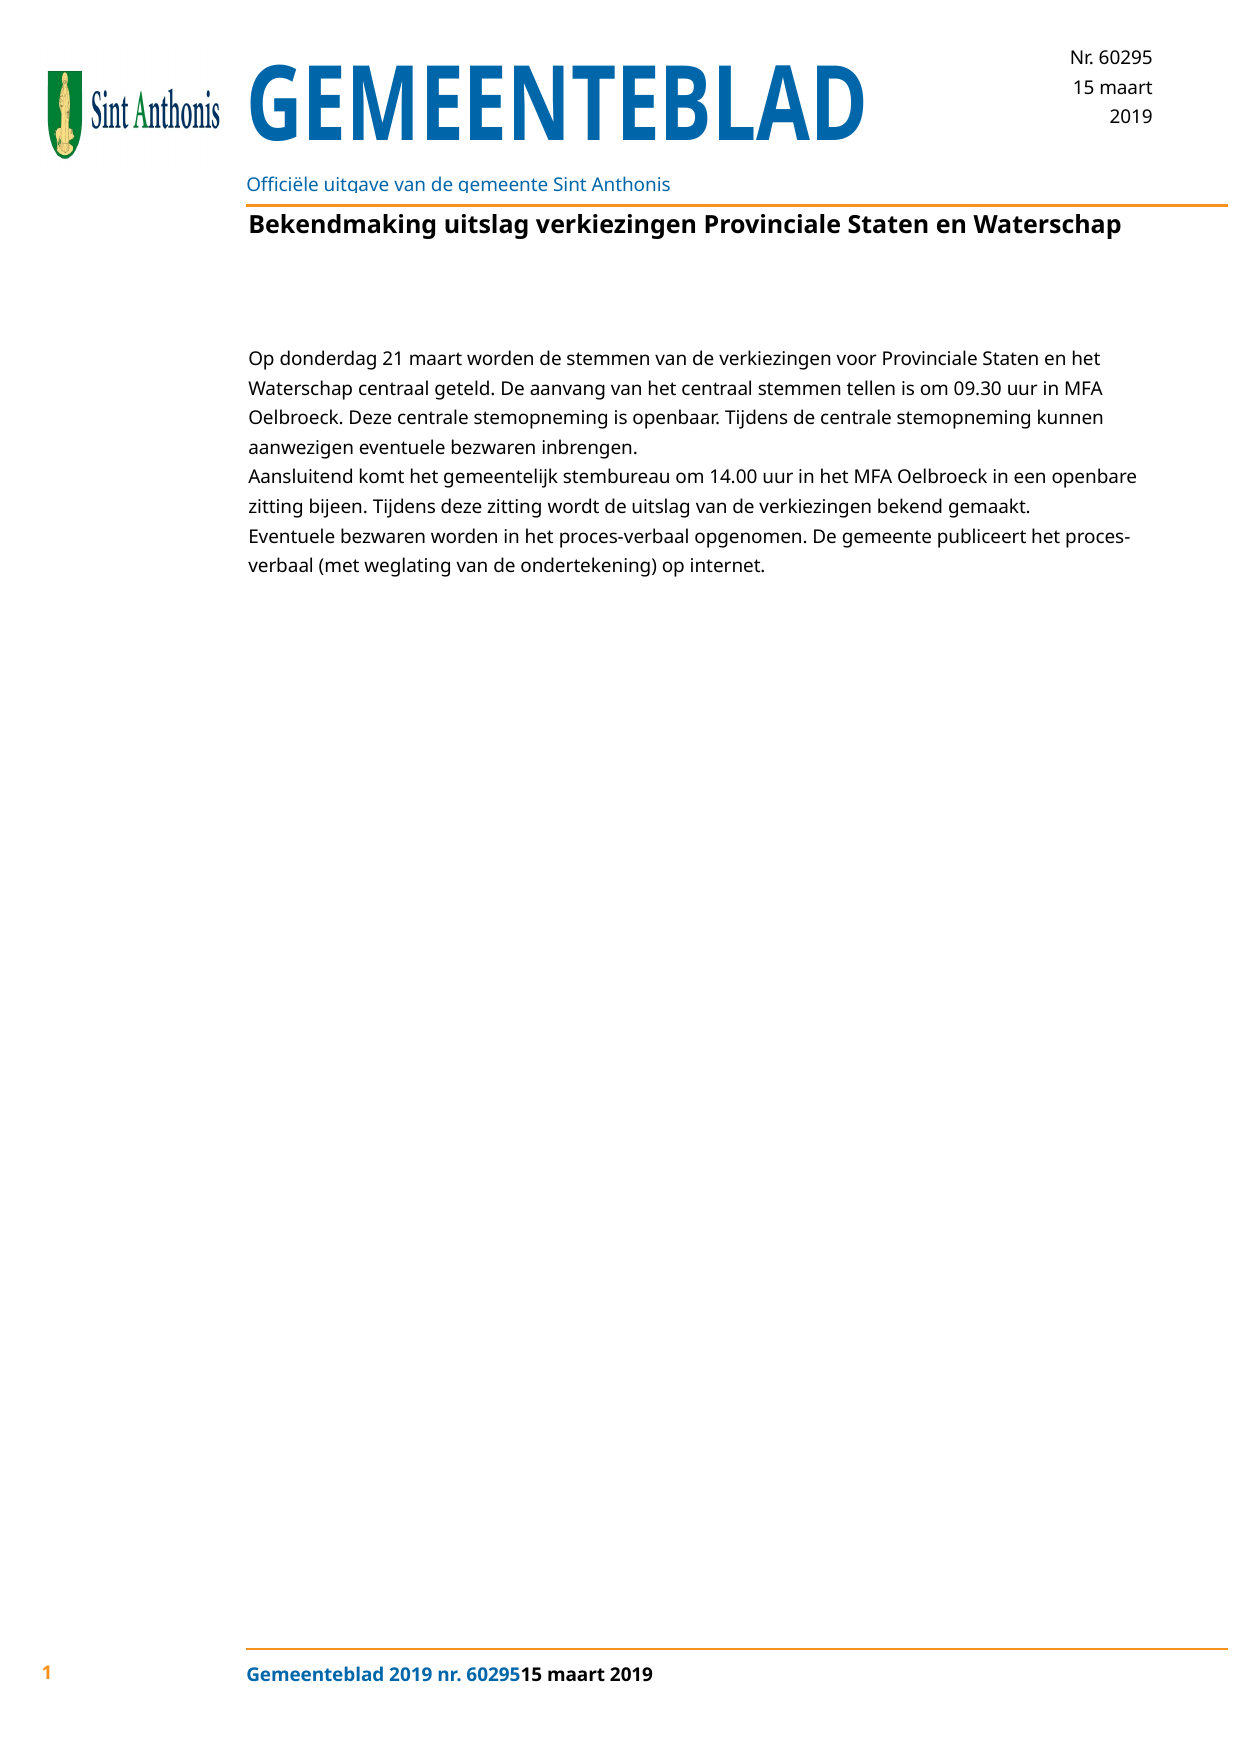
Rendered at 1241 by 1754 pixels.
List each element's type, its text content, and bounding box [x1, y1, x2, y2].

text Op donderdag 21 maart worden de stemmen van de verkiezingen voor Provinciale Staten en het Waterschap centraal geteld. De aanvang van het centraal stemmen tellen is om 09.30 uur in MFA Oelbroeck. Deze centrale stemopneming is openbaar. Tijdens de centrale stemopneming kunnen aanwezigen eventuele bezwaren inbrengen. [248, 345, 1152, 460]
text Bekendmaking uitslag verkiezingen Provinciale Staten en Waterschap [248, 207, 1152, 241]
text Aansluitend komt het gemeentelijk stembureau om 14.00 uur in het MFA Oelbroeck in een openbare zitting bijeen. Tijdens deze zitting wordt de uitslag van de verkiezingen bekend gemaakt. [248, 464, 1152, 519]
text Eventuele bezwaren worden in het proces-verbaal opgenomen. De gemeente publiceert het proces-verbaal (met weglating van de ondertekening) op internet. [248, 523, 1152, 578]
picture [41, 47, 231, 172]
